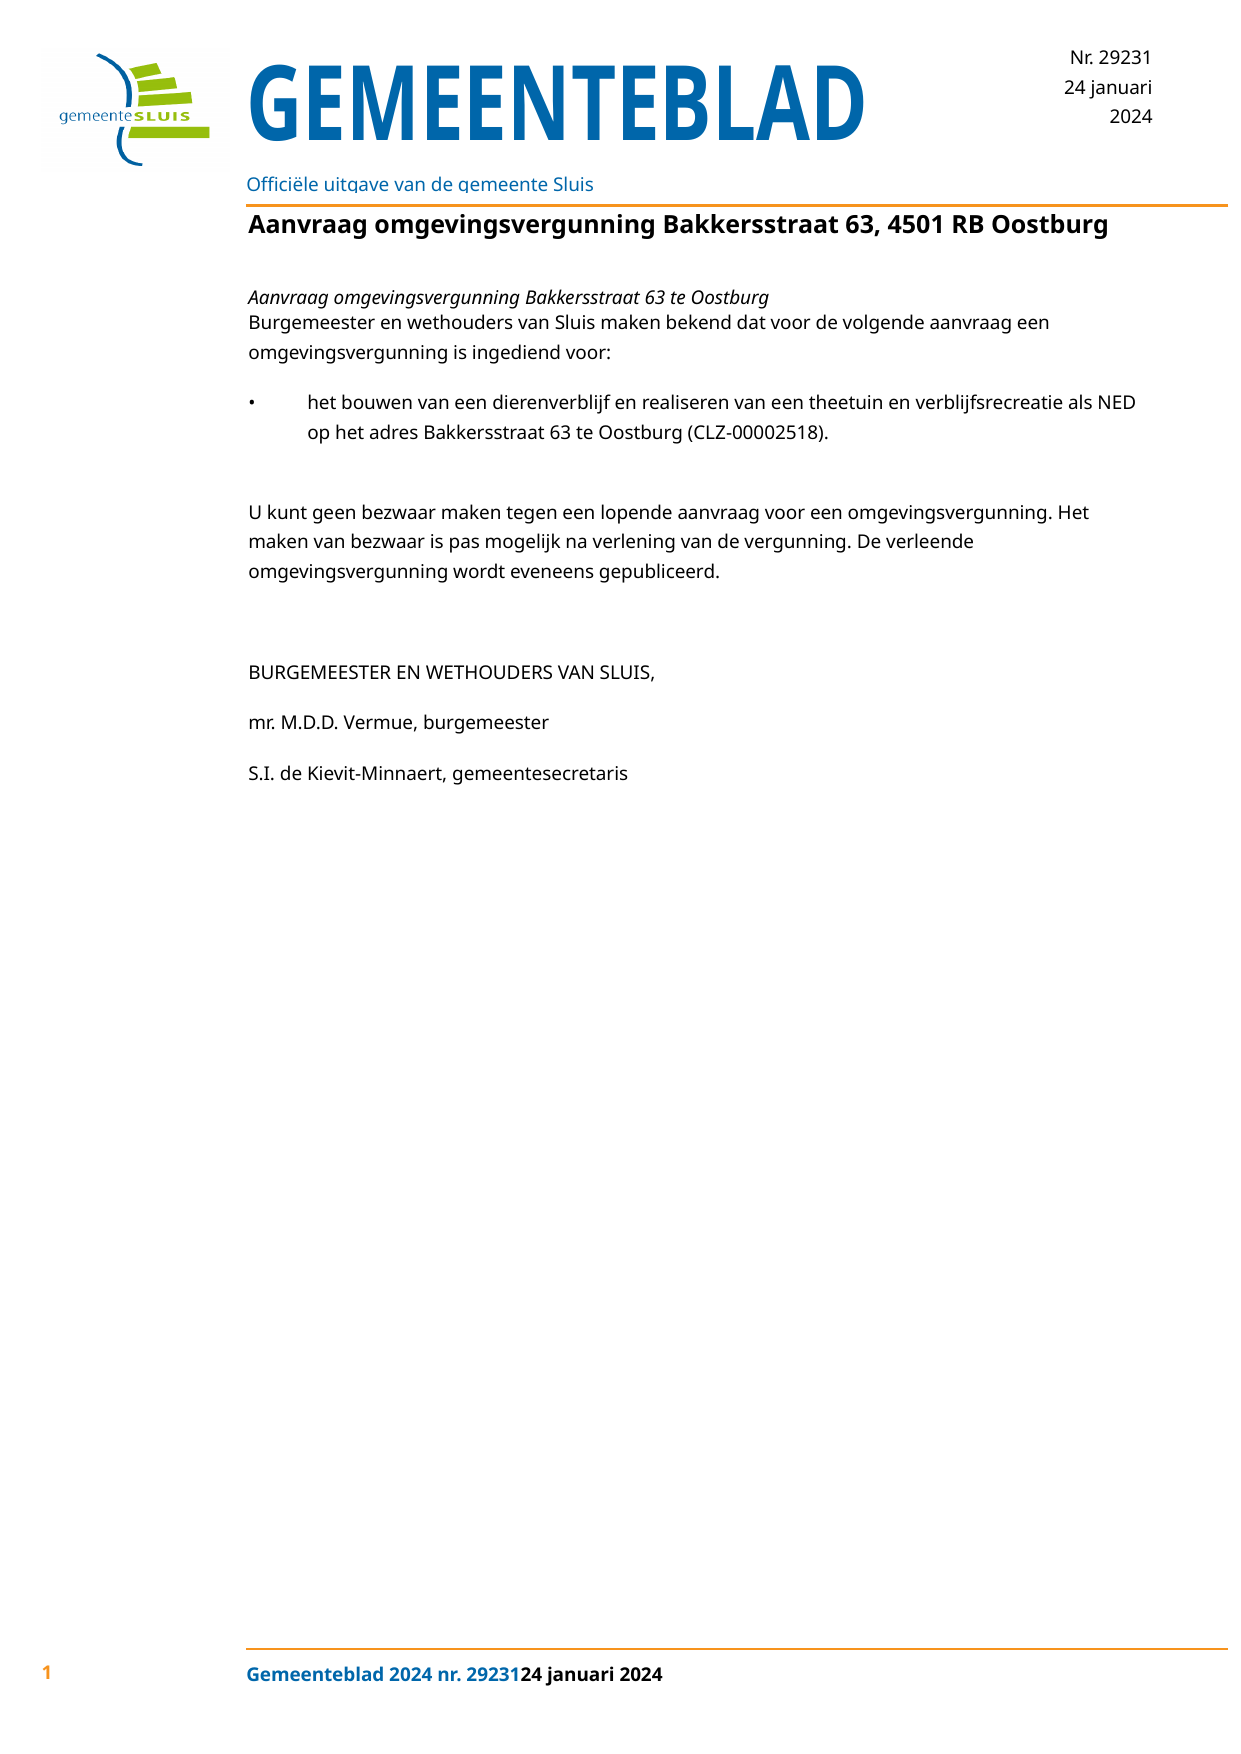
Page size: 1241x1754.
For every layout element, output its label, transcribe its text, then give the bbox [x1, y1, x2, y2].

text BURGEMEESTER EN WETHOUDERS VAN SLUIS, [248, 659, 1152, 685]
list het bouwen van een dierenverblijf en realiseren van een theetuin en verblijfsrecreatie als NED op het adres Bakkersstraat 63 te Oostburg (CLZ-00002518). [248, 389, 1152, 445]
text S.I. de Kievit-Minnaert, gemeentesecretaris [248, 760, 1152, 786]
text Aanvraag omgevingsvergunning Bakkersstraat 63, 4501 RB Oostburg [248, 207, 1152, 241]
text Aanvraag omgevingsvergunning Bakkersstraat 63 te Oostburg [248, 284, 1152, 309]
text mr. M.D.D. Vermue, burgemeester [248, 709, 1152, 735]
picture [41, 47, 231, 172]
text U kunt geen bezwaar maken tegen een lopende aanvraag voor een omgevingsvergunning. Het maken van bezwaar is pas mogelijk na verlening van de vergunning. De verleende omgevingsvergunning wordt eveneens gepubliceerd. [248, 499, 1152, 584]
text Burgemeester en wethouders van Sluis maken bekend dat voor de volgende aanvraag een omgevingsvergunning is ingediend voor: [248, 309, 1152, 365]
